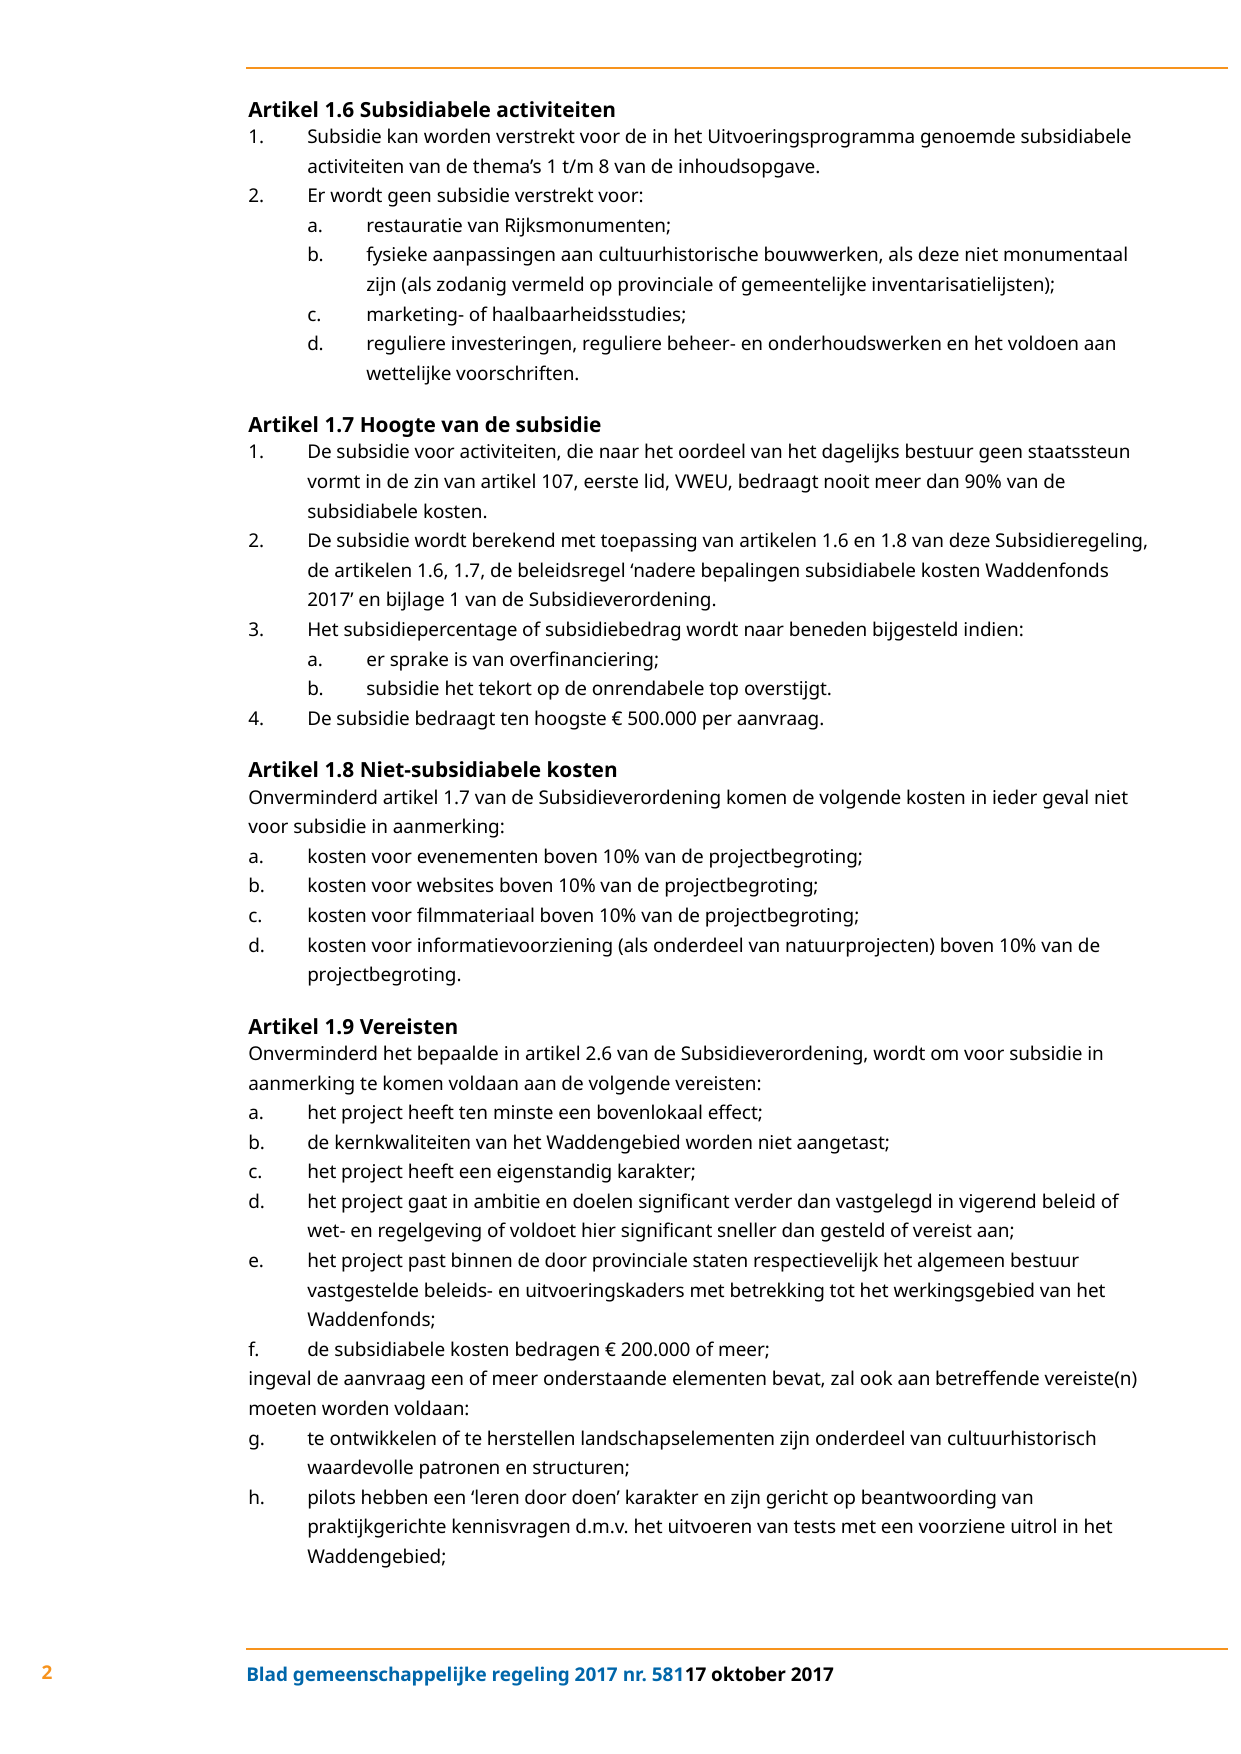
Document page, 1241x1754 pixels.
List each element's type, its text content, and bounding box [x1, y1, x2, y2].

list restauratie van Rijksmonumenten; [307, 212, 1152, 238]
list het project heeft een eigenstandig karakter; [248, 1158, 1152, 1184]
list fysieke aanpassingen aan cultuurhistorische bouwwerken, als deze niet monumentaal zijn (als zodanig vermeld op provinciale of gemeentelijke inventarisatielijsten); [307, 242, 1152, 297]
list het project heeft ten minste een bovenlokaal effect; [248, 1099, 1152, 1125]
text ingeval de aanvraag een of meer onderstaande elementen bevat, zal ook aan betreffende vereiste(n) moeten worden voldaan: [248, 1366, 1152, 1421]
list De subsidie wordt berekend met toepassing van artikelen 1.6 en 1.8 van deze Subsidieregeling, de artikelen 1.6, 1.7, de beleidsregel ‘nadere bepalingen subsidiabele kosten Waddenfonds 2017’ en bijlage 1 van de Subsidieverordening. [248, 527, 1152, 612]
text Artikel 1.9 Vereisten [248, 1012, 1152, 1040]
text Onverminderd artikel 1.7 van de Subsidieverordening komen de volgende kosten in ieder geval niet voor subsidie in aanmerking: [248, 784, 1152, 839]
list het project past binnen de door provinciale staten respectievelijk het algemeen bestuur vastgestelde beleids- en uitvoeringskaders met betrekking tot het werkingsgebied van het Waddenfonds; [248, 1247, 1152, 1332]
list de subsidiabele kosten bedragen € 200.000 of meer; [248, 1336, 1152, 1362]
list marketing- of haalbaarheidsstudies; [307, 301, 1152, 326]
list kosten voor websites boven 10% van de projectbegroting; [248, 873, 1152, 898]
list te ontwikkelen of te herstellen landschapselementen zijn onderdeel van cultuurhistorisch waardevolle patronen en structuren; [248, 1425, 1152, 1480]
list Subsidie kan worden verstrekt voor de in het Uitvoeringsprogramma genoemde subsidiabele activiteiten van de thema’s 1 t/m 8 van de inhoudsopgave. [248, 123, 1152, 178]
list Er wordt geen subsidie verstrekt voor: [248, 182, 1152, 208]
list De subsidie voor activiteiten, die naar het oordeel van het dagelijks bestuur geen staatssteun vormt in de zin van artikel 107, eerste lid, VWEU, bedraagt nooit meer dan 90% van de subsidiabele kosten. [248, 439, 1152, 524]
list het project gaat in ambitie en doelen significant verder dan vastgelegd in vigerend beleid of wet- en regelgeving of voldoet hier significant sneller dan gesteld of vereist aan; [248, 1188, 1152, 1243]
list de kernkwaliteiten van het Waddengebied worden niet aangetast; [248, 1129, 1152, 1155]
text Artikel 1.7 Hoogte van de subsidie [248, 410, 1152, 439]
text Artikel 1.8 Niet-subsidiabele kosten [248, 755, 1152, 784]
list Het subsidiepercentage of subsidiebedrag wordt naar beneden bijgesteld indien: [248, 616, 1152, 642]
list reguliere investeringen, reguliere beheer- en onderhoudswerken en het voldoen aan wettelijke voorschriften. [307, 330, 1152, 386]
text Onverminderd het bepaalde in artikel 2.6 van de Subsidieverordening, wordt om voor subsidie in aanmerking te komen voldaan aan de volgende vereisten: [248, 1040, 1152, 1096]
list pilots hebben een ‘leren door doen’ karakter en zijn gericht op beantwoording van praktijkgerichte kennisvragen d.m.v. het uitvoeren van tests met een voorziene uitrol in het Waddengebied; [248, 1484, 1152, 1569]
list De subsidie bedraagt ten hoogste € 500.000 per aanvraag. [248, 705, 1152, 731]
list subsidie het tekort op de onrendabele top overstijgt. [307, 675, 1152, 701]
text Artikel 1.6 Subsidiabele activiteiten [248, 95, 1152, 123]
list kosten voor filmmateriaal boven 10% van de projectbegroting; [248, 902, 1152, 928]
picture [41, 47, 231, 172]
list kosten voor informatievoorziening (als onderdeel van natuurprojecten) boven 10% van de projectbegroting. [248, 932, 1152, 987]
list er sprake is van overfinanciering; [307, 646, 1152, 672]
list kosten voor evenementen boven 10% van de projectbegroting; [248, 843, 1152, 869]
